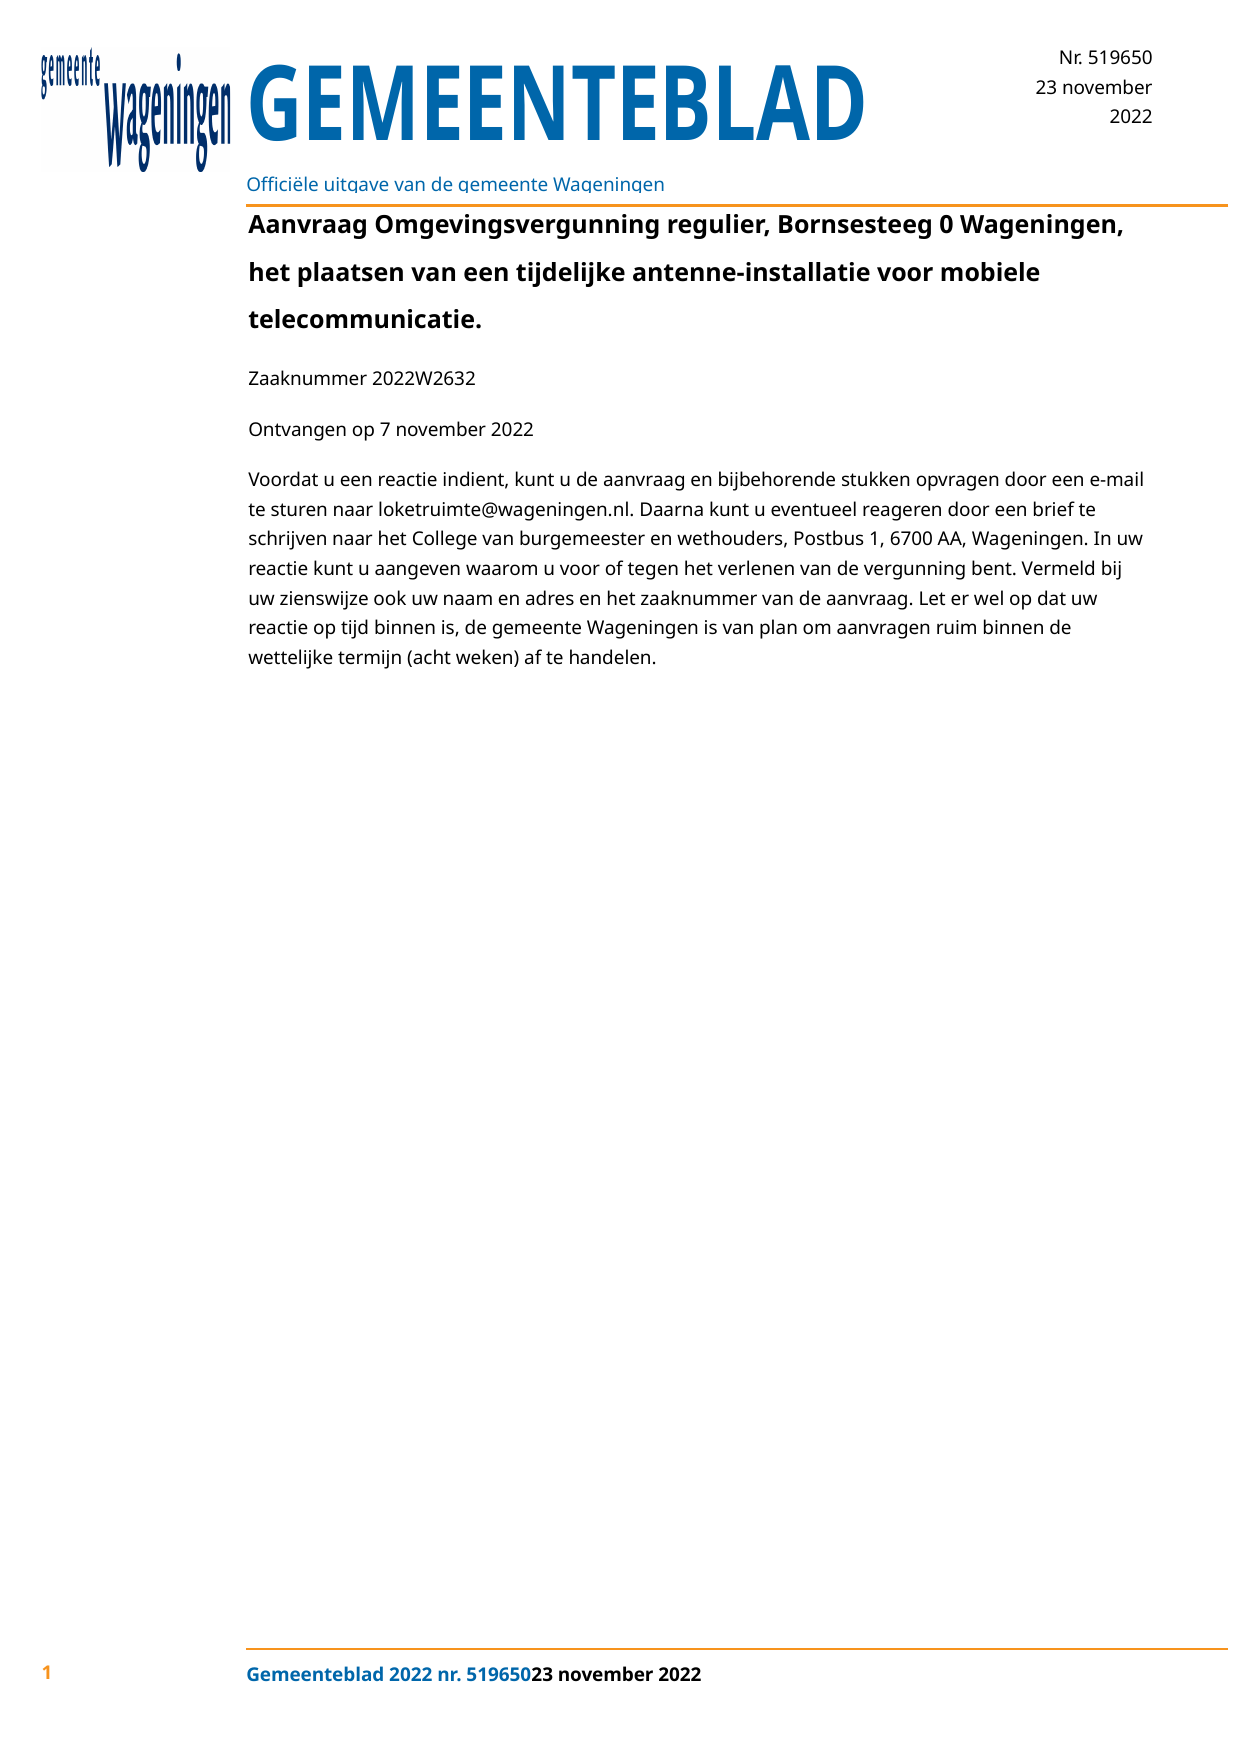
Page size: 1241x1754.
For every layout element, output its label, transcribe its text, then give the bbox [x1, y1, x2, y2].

text Ontvangen op 7 november 2022 [248, 416, 1152, 442]
text Aanvraag Omgevingsvergunning regulier, Bornsesteeg 0 Wageningen, het plaatsen van een tijdelijke antenne-installatie voor mobiele telecommunicatie. [248, 207, 1152, 336]
picture [41, 47, 231, 172]
text Zaaknummer 2022W2632 [248, 366, 1152, 391]
text Voordat u een reactie indient, kunt u de aanvraag en bijbehorende stukken opvragen door een e-mail te sturen naar loketruimte@wageningen.nl. Daarna kunt u eventueel reageren door een brief te schrijven naar het College van burgemeester en wethouders, Postbus 1, 6700 AA, Wageningen. In uw reactie kunt u aangeven waarom u voor of tegen het verlenen van de vergunning bent. Vermeld bij uw zienswijze ook uw naam en adres en het zaaknummer van de aanvraag. Let er wel op dat uw reactie op tijd binnen is, de gemeente Wageningen is van plan om aanvragen ruim binnen de wettelijke termijn (acht weken) af te handelen. [248, 466, 1152, 669]
